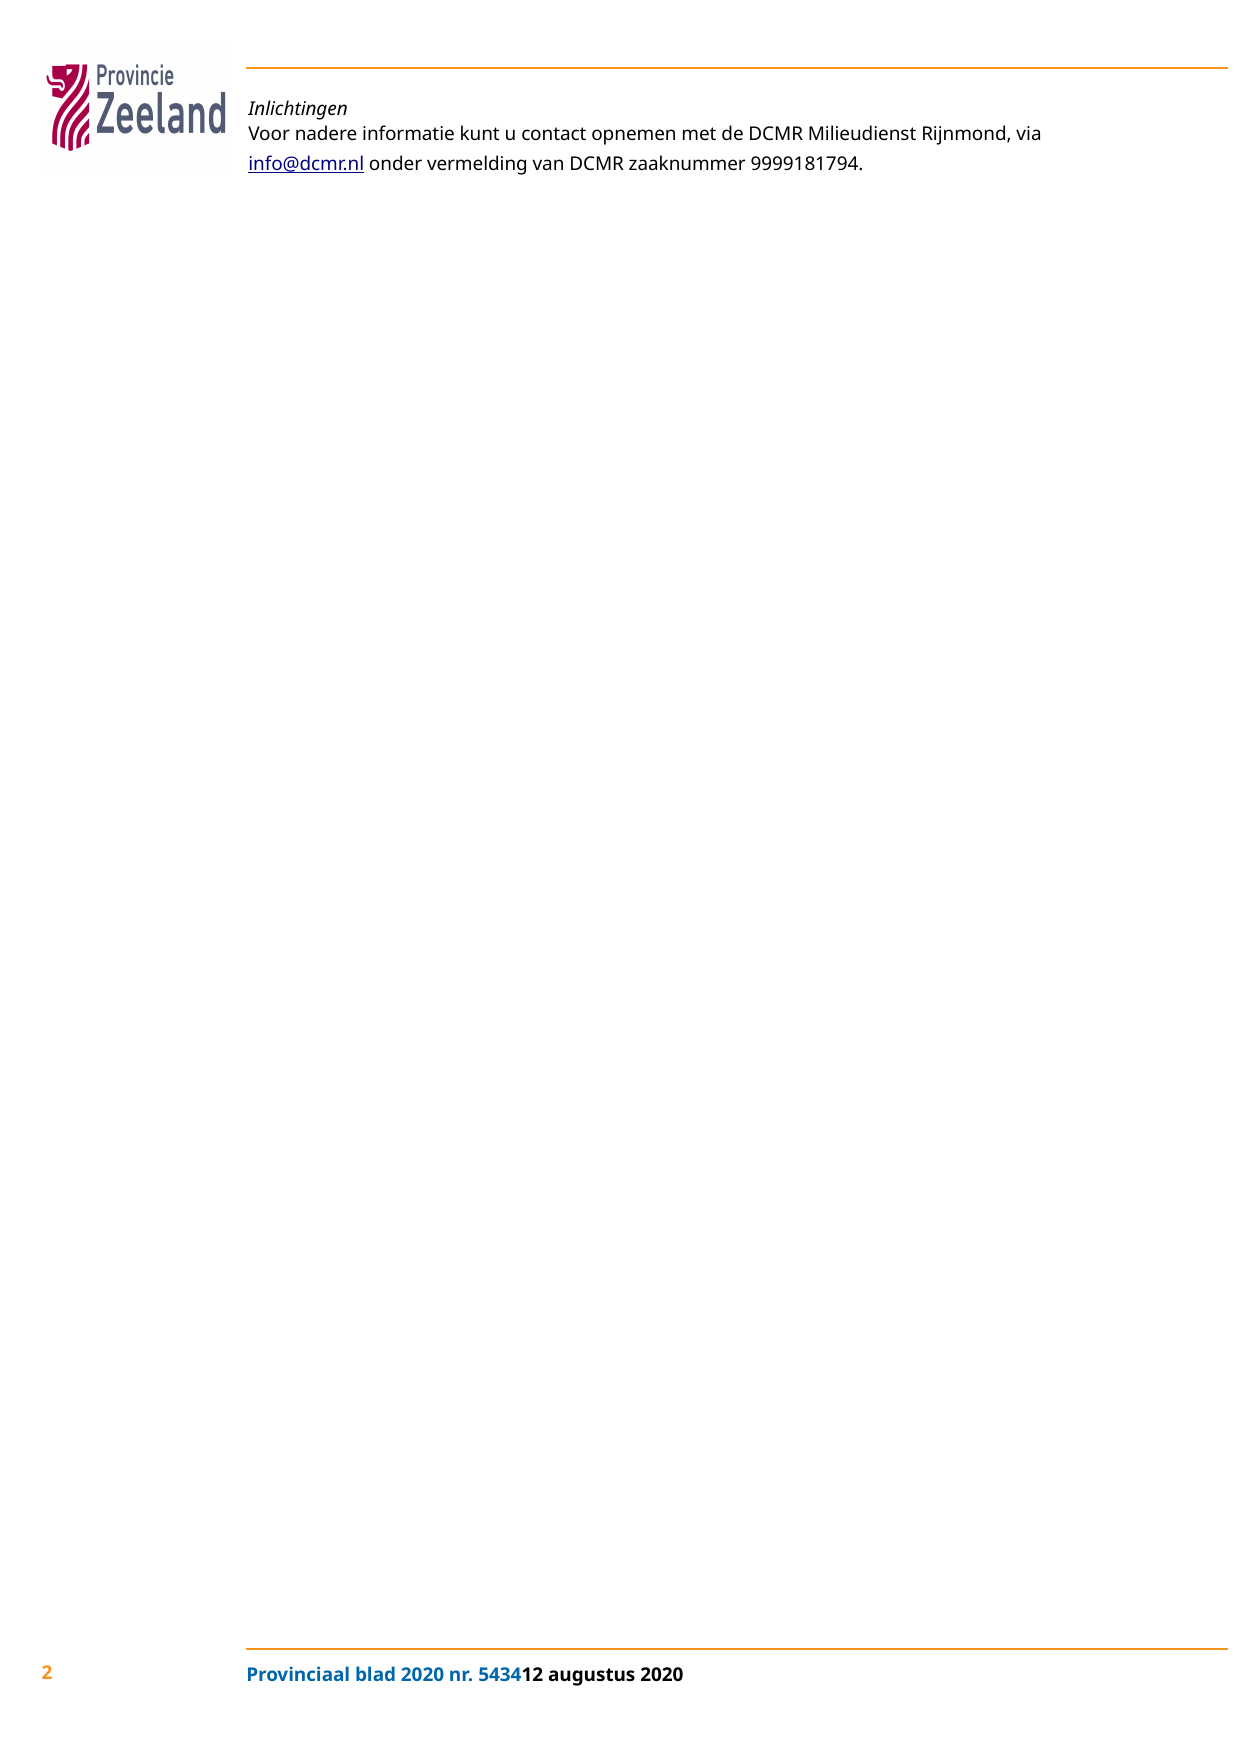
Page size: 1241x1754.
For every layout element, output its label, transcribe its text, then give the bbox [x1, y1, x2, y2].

picture [41, 47, 231, 172]
text Inlichtingen [248, 95, 1152, 121]
text Voor nadere informatie kunt u contact opnemen met de DCMR Milieudienst Rijnmond, via info@dcmr.nl onder vermelding van DCMR zaaknummer 9999181794. [248, 121, 1152, 176]
